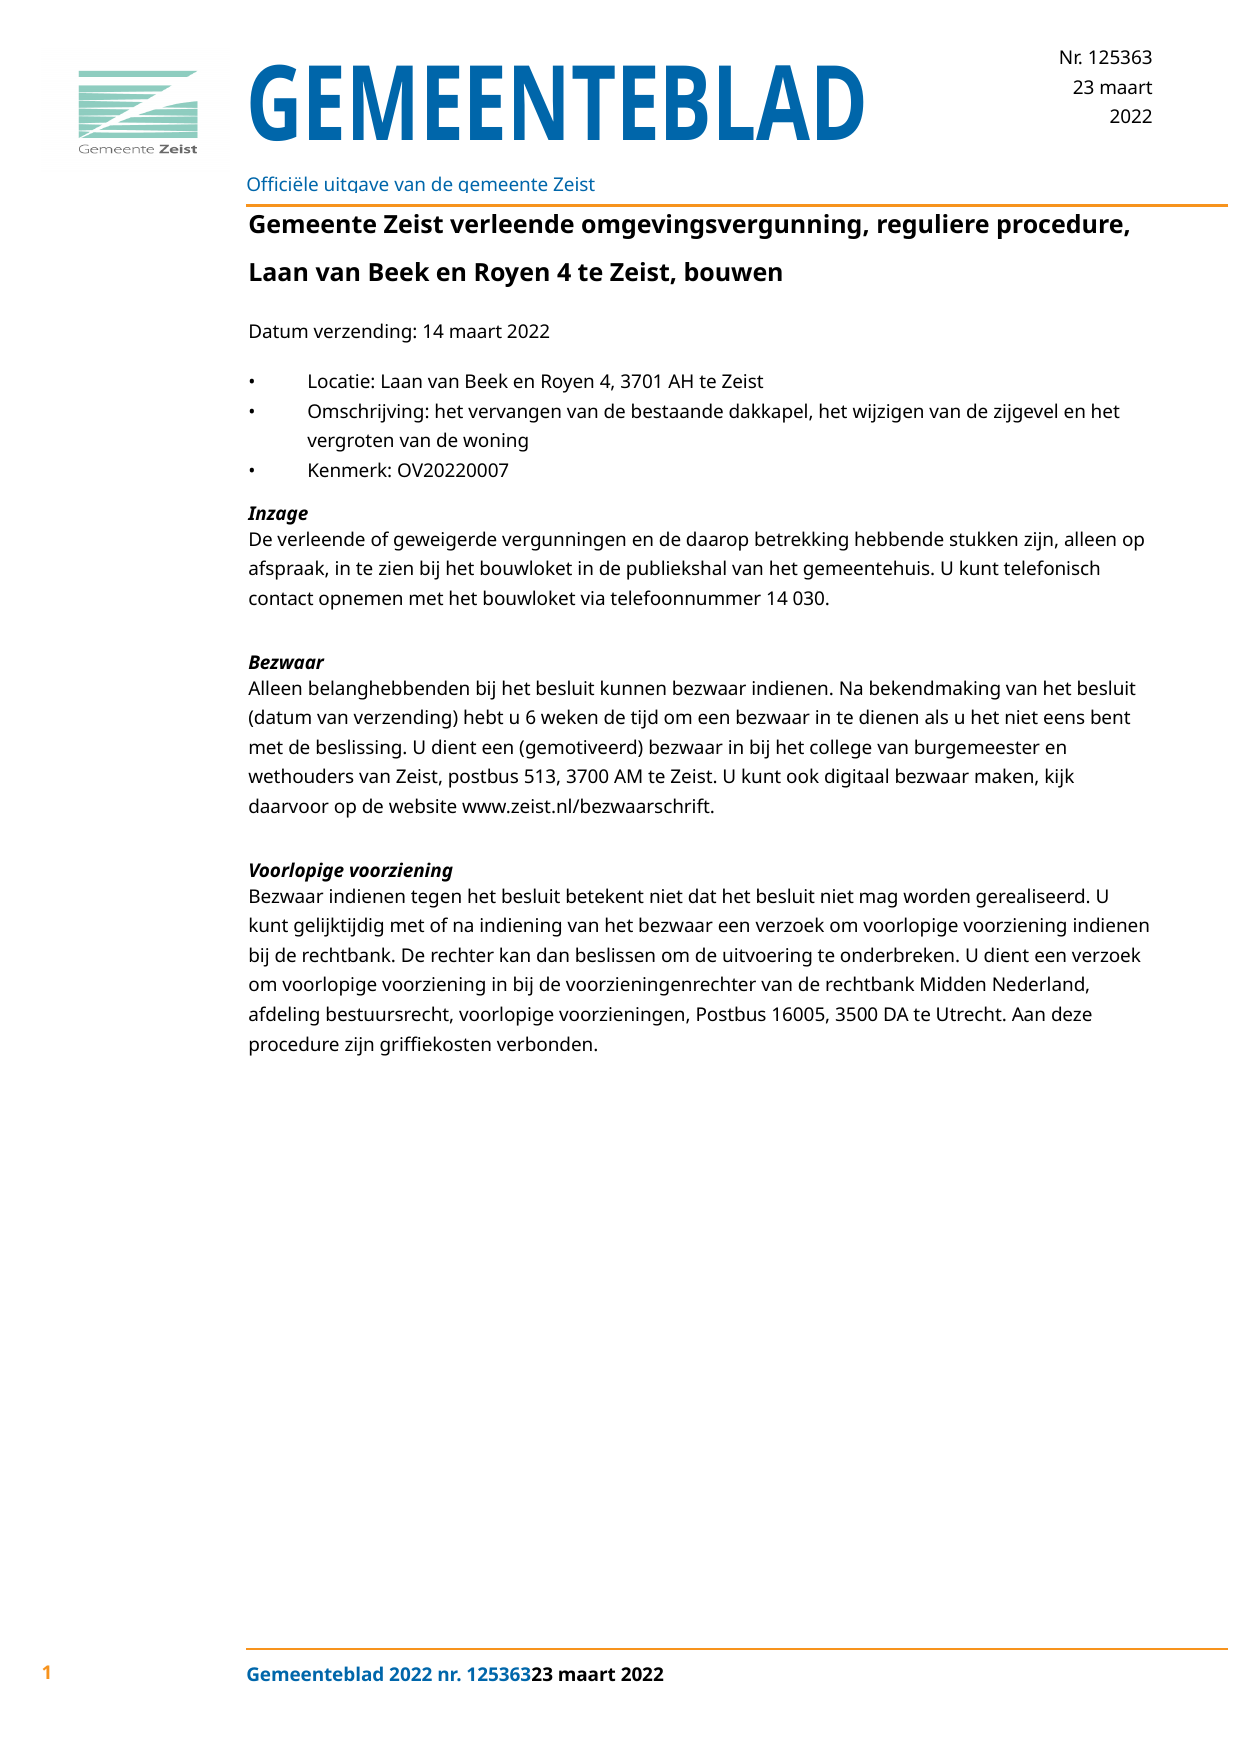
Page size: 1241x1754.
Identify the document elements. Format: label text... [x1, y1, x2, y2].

list Omschrijving: het vervangen van de bestaande dakkapel, het wijzigen van de zijgevel en het vergroten van de woning [248, 398, 1152, 453]
list Kenmerk: OV20220007 [248, 457, 1152, 483]
picture [41, 47, 231, 172]
text Inzage [248, 500, 1152, 526]
text Voorlopige voorziening [248, 857, 1152, 883]
text Gemeente Zeist verleende omgevingsvergunning, reguliere procedure, Laan van Beek en Royen 4 te Zeist, bouwen [248, 207, 1152, 288]
text Datum verzending: 14 maart 2022 [248, 318, 1152, 344]
text Alleen belanghebbenden bij het besluit kunnen bezwaar indienen. Na bekendmaking van het besluit (datum van verzending) hebt u 6 weken de tijd om een bezwaar in te dienen als u het niet eens bent met de beslissing. U dient een (gemotiveerd) bezwaar in bij het college van burgemeester en wethouders van Zeist, postbus 513, 3700 AM te Zeist. U kunt ook digitaal bezwaar maken, kijk daarvoor op de website www.zeist.nl/bezwaarschrift. [248, 675, 1152, 819]
list Locatie: Laan van Beek en Royen 4, 3701 AH te Zeist [248, 368, 1152, 394]
text Bezwaar [248, 649, 1152, 675]
text De verleende of geweigerde vergunningen en de daarop betrekking hebbende stukken zijn, alleen op afspraak, in te zien bij het bouwloket in de publiekshal van het gemeentehuis. U kunt telefonisch contact opnemen met het bouwloket via telefoonnummer 14 030. [248, 526, 1152, 611]
text Bezwaar indienen tegen het besluit betekent niet dat het besluit niet mag worden gerealiseerd. U kunt gelijktijdig met of na indiening van het bezwaar een verzoek om voorlopige voorziening indienen bij de rechtbank. De rechter kan dan beslissen om de uitvoering te onderbreken. U dient een verzoek om voorlopige voorziening in bij de voorzieningenrechter van de rechtbank Midden Nederland, afdeling bestuursrecht, voorlopige voorzieningen, Postbus 16005, 3500 DA te Utrecht. Aan deze procedure zijn griffiekosten verbonden. [248, 883, 1152, 1056]
